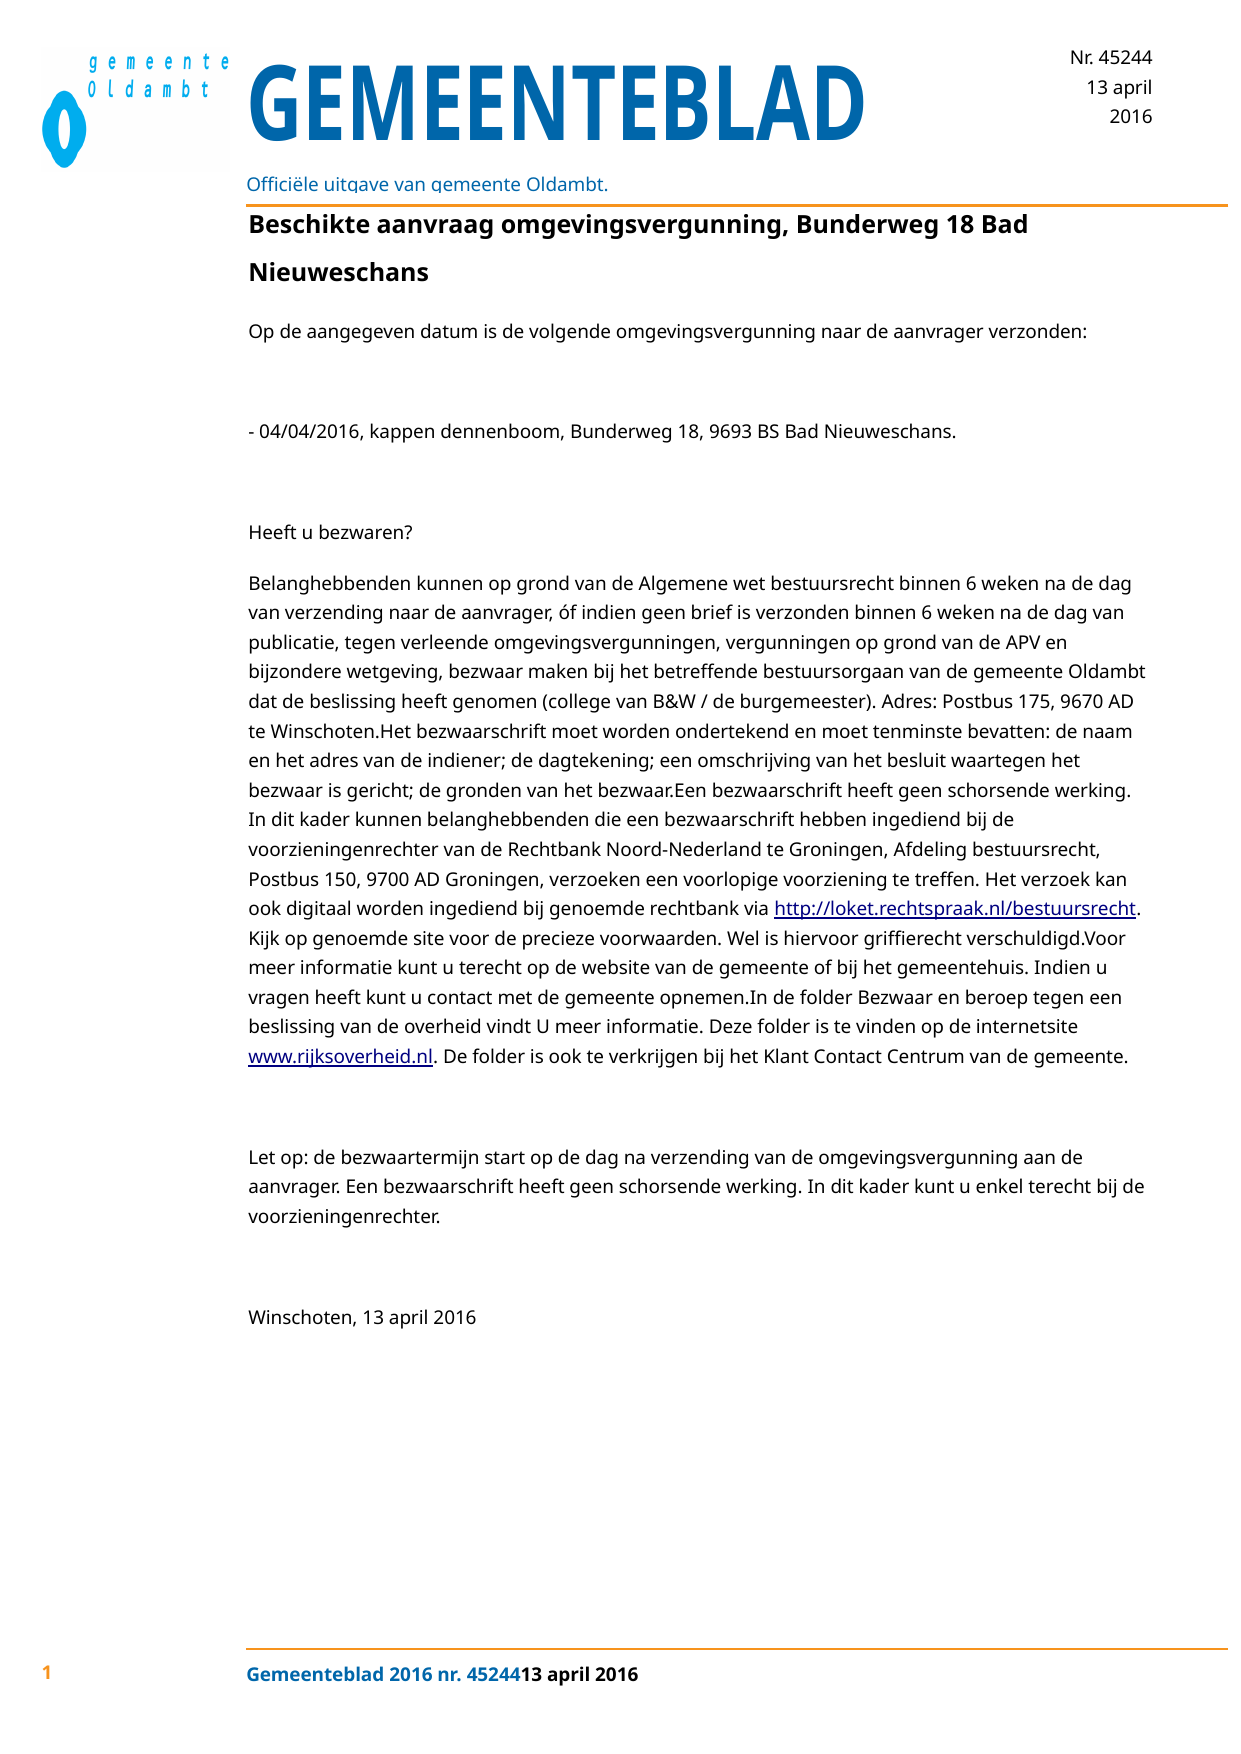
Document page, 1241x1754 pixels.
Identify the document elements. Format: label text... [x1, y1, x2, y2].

picture [41, 47, 231, 172]
text Beschikte aanvraag omgevingsvergunning, Bunderweg 18 Bad Nieuweschans [248, 207, 1152, 288]
text - 04/04/2016, kappen dennenboom, Bunderweg 18, 9693 BS Bad Nieuweschans. [248, 419, 1152, 444]
text Winschoten, 13 april 2016 [248, 1304, 1152, 1330]
text Belanghebbenden kunnen op grond van de Algemene wet bestuursrecht binnen 6 weken na de dag van verzending naar de aanvrager, óf indien geen brief is verzonden binnen 6 weken na de dag van publicatie, tegen verleende omgevingsvergunningen, vergunningen op grond van de APV en bijzondere wetgeving, bezwaar maken bij het betreffende bestuursorgaan van de gemeente Oldambt dat de beslissing heeft genomen (college van B&W / de burgemeester). Adres: Postbus 175, 9670 AD te Winschoten.Het bezwaarschrift moet worden ondertekend en moet tenminste bevatten: de naam en het adres van de indiener; de dagtekening; een omschrijving van het besluit waartegen het bezwaar is gericht; de gronden van het bezwaar.Een bezwaarschrift heeft geen schorsende werking. In dit kader kunnen belanghebbenden die een bezwaarschrift hebben ingediend bij de voorzieningenrechter van de Rechtbank Noord-Nederland te Groningen, Afdeling bestuursrecht, Postbus 150, 9700 AD Groningen, verzoeken een voorlopige voorziening te treffen. Het verzoek kan ook digitaal worden ingediend bij genoemde rechtbank via http://loket.rechtspraak.nl/bestuursrecht. Kijk op genoemde site voor de precieze voorwaarden. Wel is hiervoor griffierecht verschuldigd.Voor meer informatie kunt u terecht op de website van de gemeente of bij het gemeentehuis. Indien u vragen heeft kunt u contact met de gemeente opnemen.In de folder Bezwaar en beroep tegen een beslissing van de overheid vindt U meer informatie. Deze folder is te vinden op de internetsite www.rijksoverheid.nl. De folder is ook te verkrijgen bij het Klant Contact Centrum van de gemeente. [248, 570, 1152, 1069]
text Heeft u bezwaren? [248, 519, 1152, 545]
text Op de aangegeven datum is de volgende omgevingsvergunning naar de aanvrager verzonden: [248, 318, 1152, 344]
text Let op: de bezwaartermijn start op de dag na verzending van de omgevingsvergunning aan de aanvrager. Een bezwaarschrift heeft geen schorsende werking. In dit kader kunt u enkel terecht bij de voorzieningenrechter. [248, 1144, 1152, 1229]
